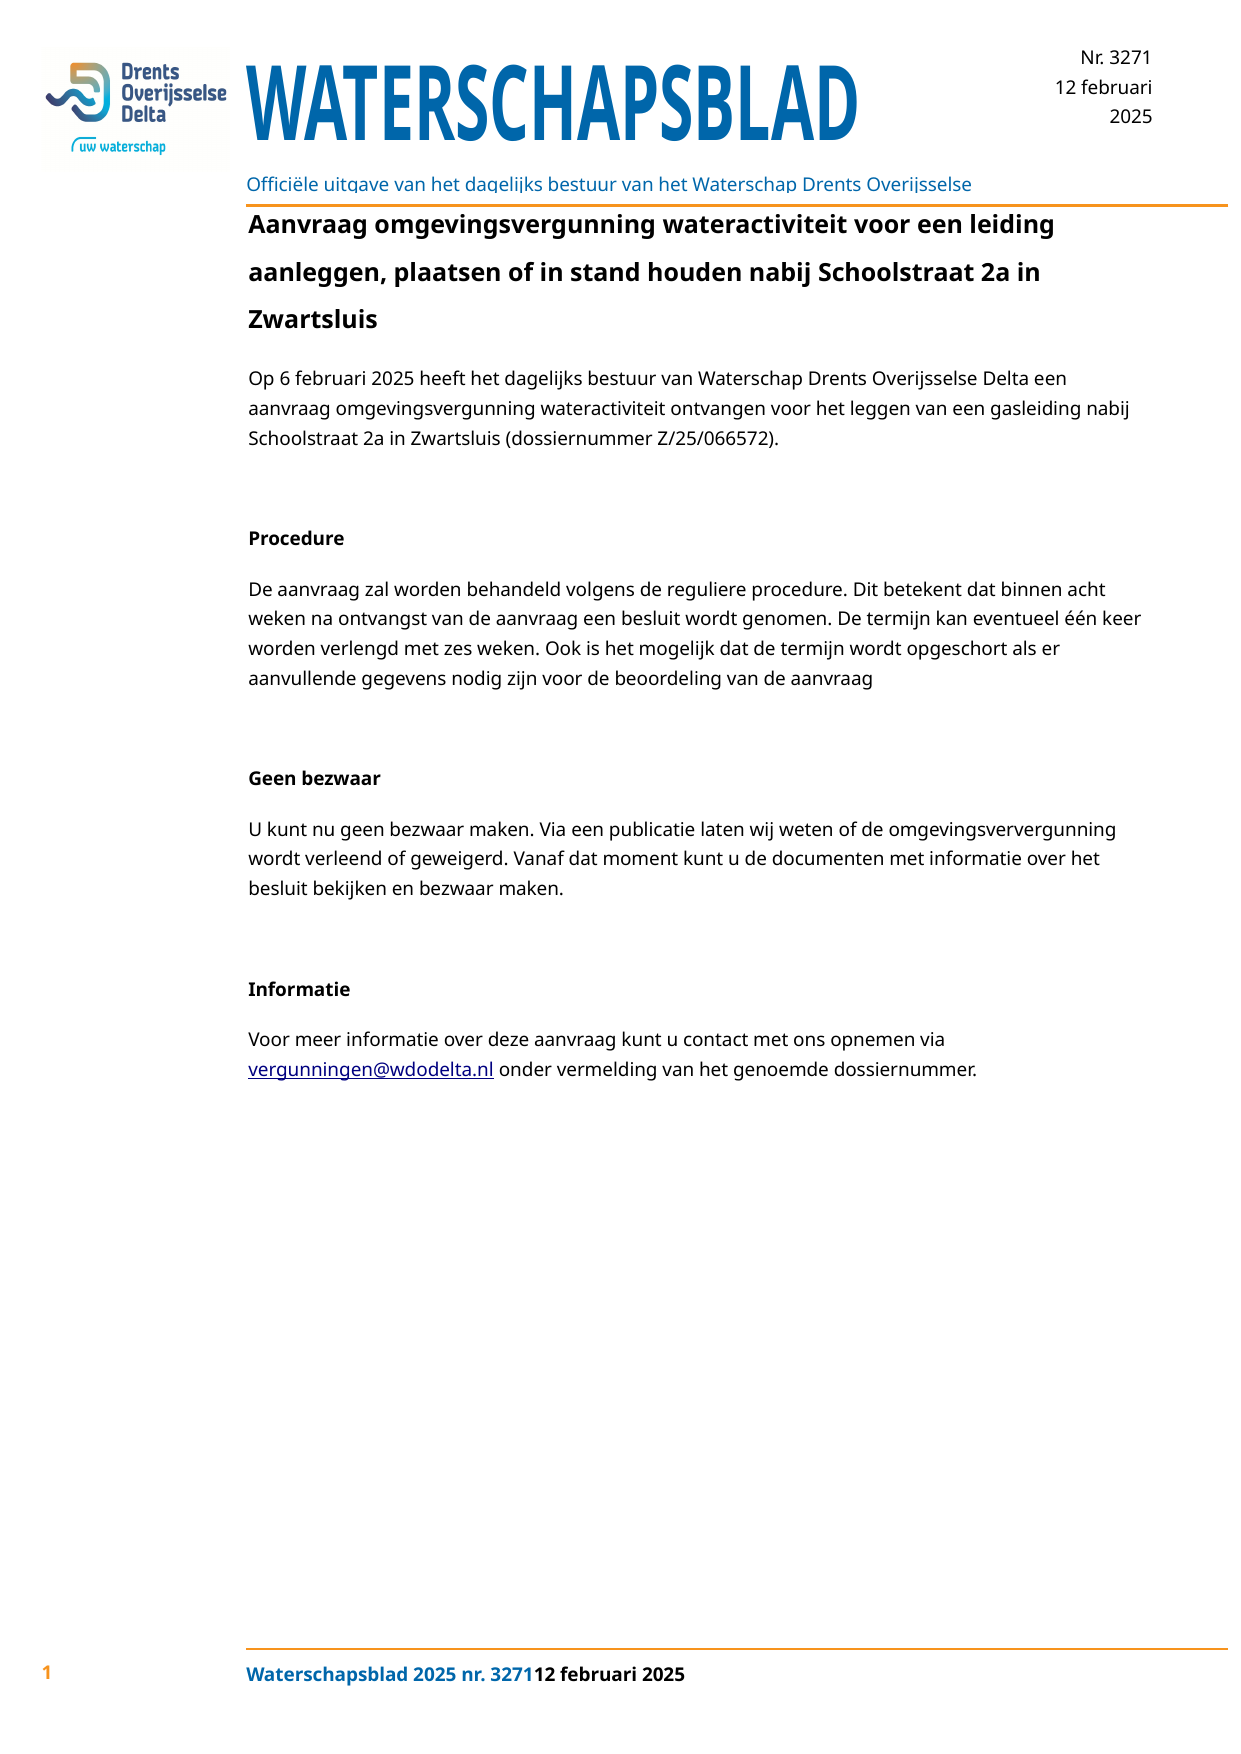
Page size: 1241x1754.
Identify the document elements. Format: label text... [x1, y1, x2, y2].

picture [41, 47, 231, 172]
text Procedure [248, 526, 1152, 551]
text Voor meer informatie over deze aanvraag kunt u contact met ons opnemen via vergunningen@wdodelta.nl onder vermelding van het genoemde dossiernummer. [248, 1026, 1152, 1082]
text Op 6 februari 2025 heeft het dagelijks bestuur van Waterschap Drents Overijsselse Delta een aanvraag omgevingsvergunning wateractiviteit ontvangen voor het leggen van een gasleiding nabij Schoolstraat 2a in Zwartsluis (dossiernummer Z/25/066572). [248, 366, 1152, 450]
text Aanvraag omgevingsvergunning wateractiviteit voor een leiding aanleggen, plaatsen of in stand houden nabij Schoolstraat 2a in Zwartsluis [248, 207, 1152, 336]
text Informatie [248, 976, 1152, 1002]
text De aanvraag zal worden behandeld volgens de reguliere procedure. Dit betekent dat binnen acht weken na ontvangst van de aanvraag een besluit wordt genomen. De termijn kan eventueel één keer worden verlengd met zes weken. Ook is het mogelijk dat de termijn wordt opgeschort als er aanvullende gegevens nodig zijn voor de beoordeling van de aanvraag [248, 576, 1152, 690]
text U kunt nu geen bezwaar maken. Via een publicatie laten wij weten of de omgevingsververgunning wordt verleend of geweigerd. Vanaf dat moment kunt u de documenten met informatie over het besluit bekijken en bezwaar maken. [248, 816, 1152, 901]
text Geen bezwaar [248, 766, 1152, 791]
